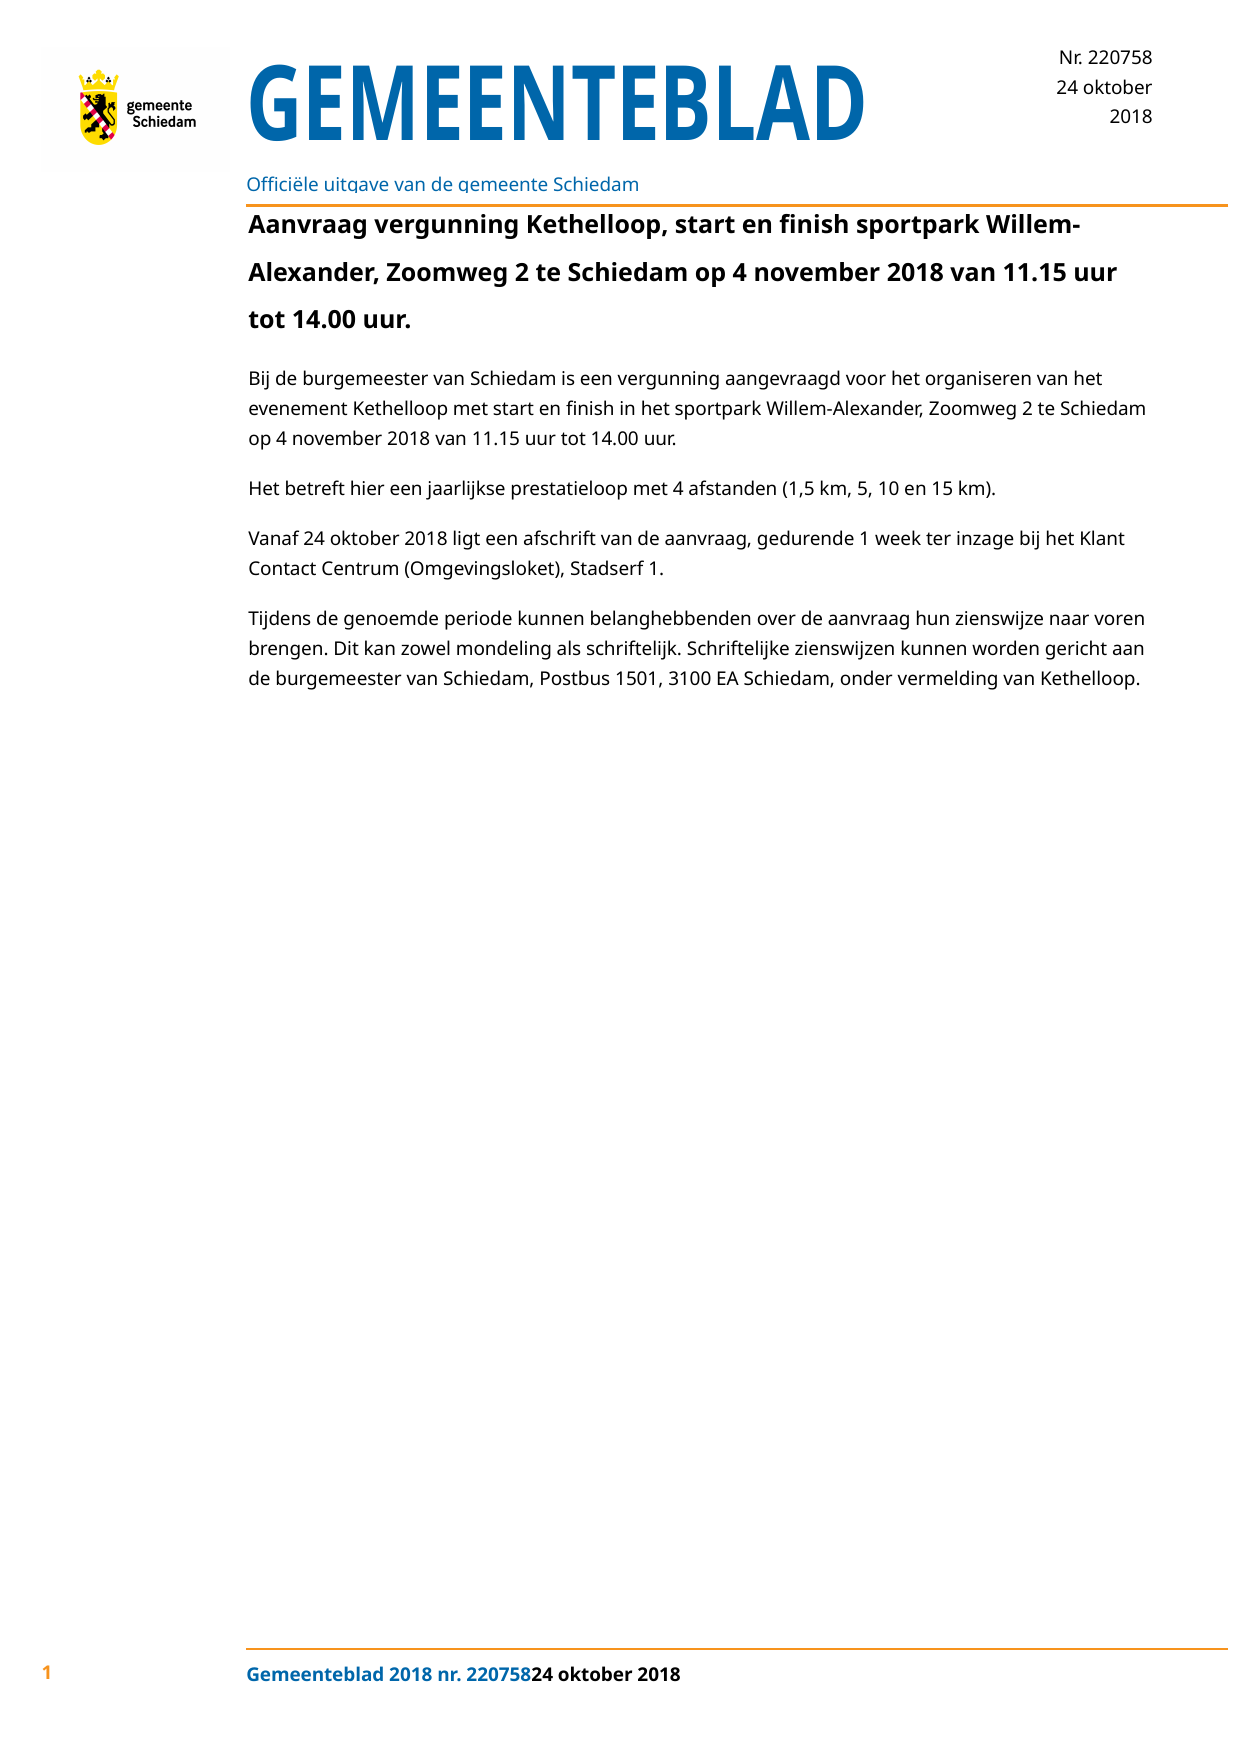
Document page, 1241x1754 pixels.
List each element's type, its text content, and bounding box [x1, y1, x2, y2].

text Aanvraag vergunning Kethelloop, start en finish sportpark Willem-Alexander, Zoomweg 2 te Schiedam op 4 november 2018 van 11.15 uur tot 14.00 uur. [248, 207, 1152, 336]
text Het betreft hier een jaarlijkse prestatieloop met 4 afstanden (1,5 km, 5, 10 en 15 km). [248, 475, 1152, 501]
text Bij de burgemeester van Schiedam is een vergunning aangevraagd voor het organiseren van het evenement Kethelloop met start en finish in het sportpark Willem-Alexander, Zoomweg 2 te Schiedam op 4 november 2018 van 11.15 uur tot 14.00 uur. [248, 366, 1152, 450]
text Tijdens de genoemde periode kunnen belanghebbenden over de aanvraag hun zienswijze naar voren brengen. Dit kan zowel mondeling als schriftelijk. Schriftelijke zienswijzen kunnen worden gericht aan de burgemeester van Schiedam, Postbus 1501, 3100 EA Schiedam, onder vermelding van Kethelloop. [248, 606, 1152, 690]
text Vanaf 24 oktober 2018 ligt een afschrift van de aanvraag, gedurende 1 week ter inzage bij het Klant Contact Centrum (Omgevingsloket), Stadserf 1. [248, 526, 1152, 581]
picture [41, 47, 231, 172]
